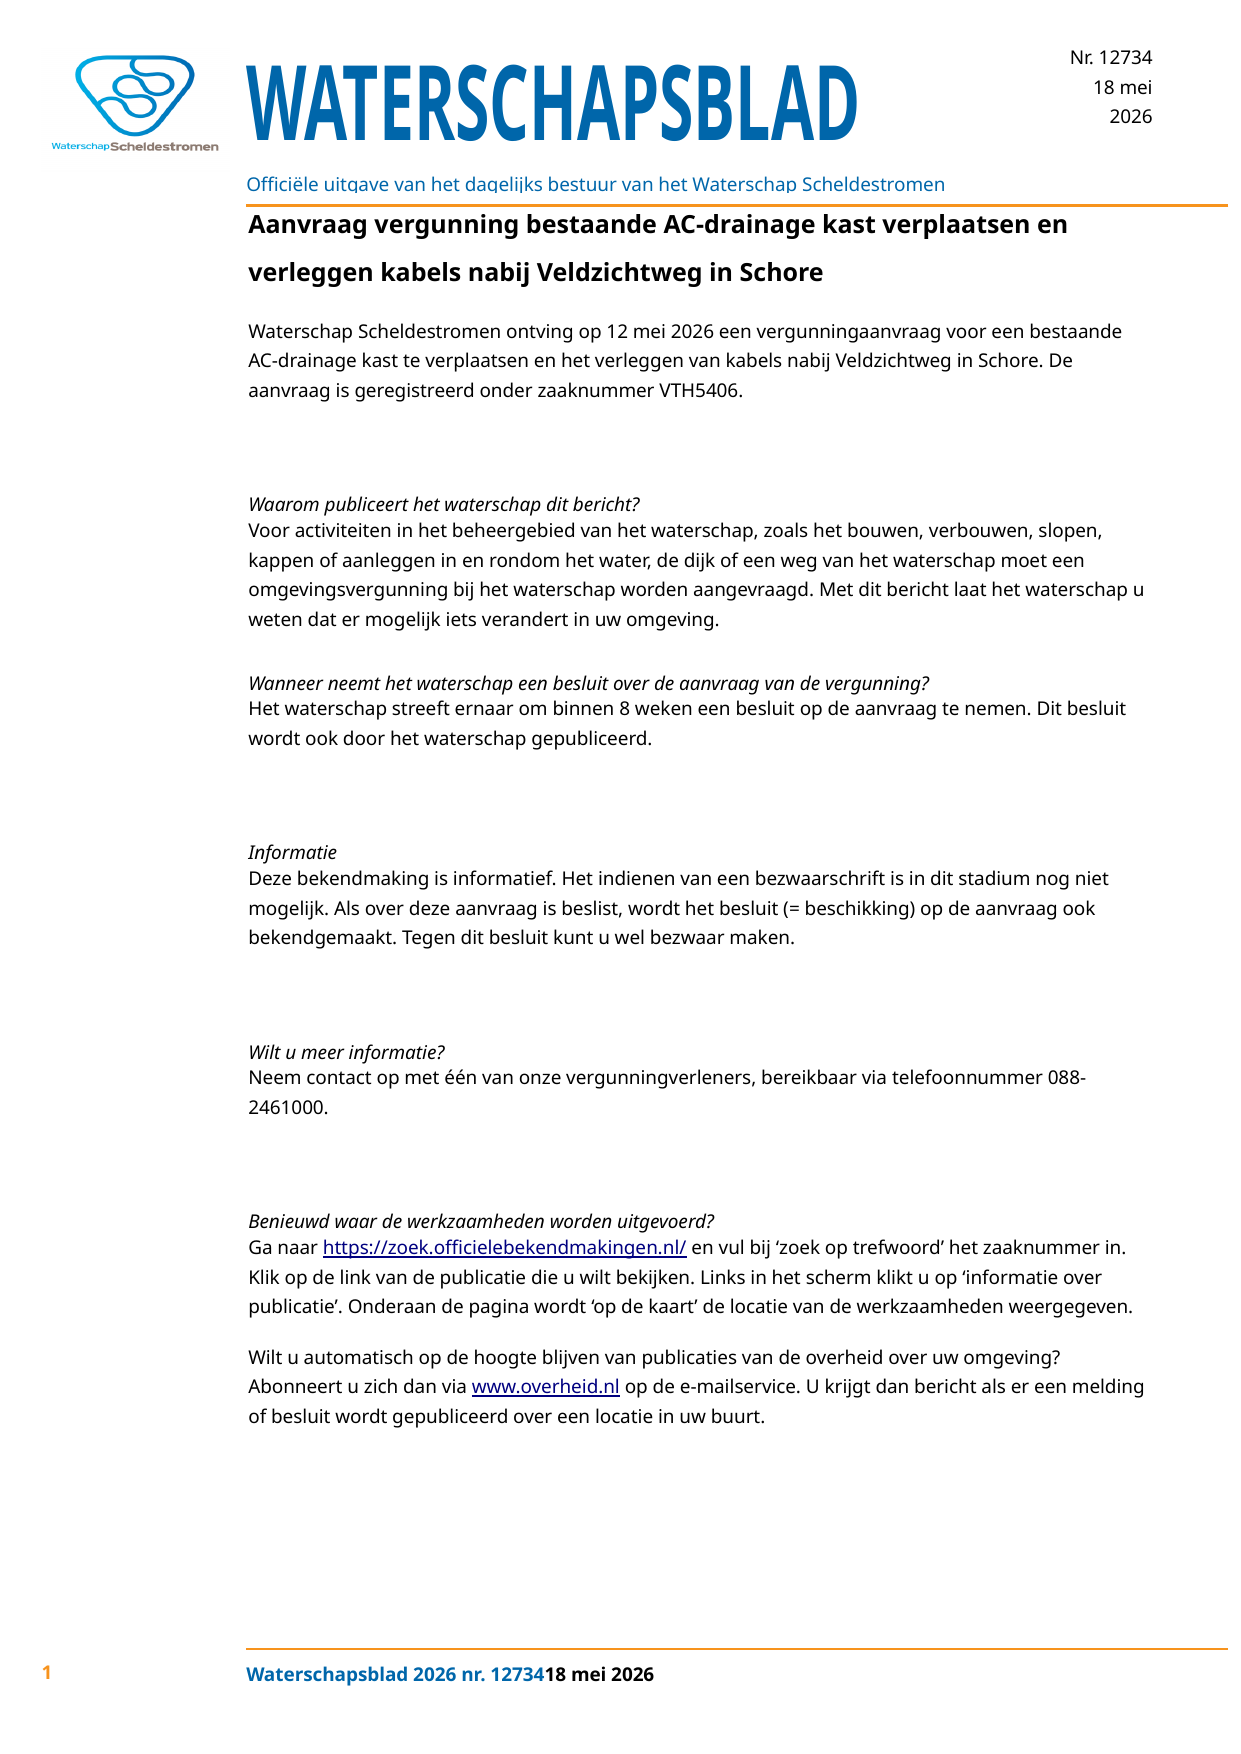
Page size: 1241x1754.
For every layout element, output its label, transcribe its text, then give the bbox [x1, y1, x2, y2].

text Voor activiteiten in het beheergebied van het waterschap, zoals het bouwen, verbouwen, slopen, kappen of aanleggen in en rondom het water, de dijk of een weg van het waterschap moet een omgevingsvergunning bij het waterschap worden aangevraagd. Met dit bericht laat het waterschap u weten dat er mogelijk iets verandert in uw omgeving. [248, 517, 1152, 632]
text Ga naar https://zoek.officielebekendmakingen.nl/ en vul bij ‘zoek op trefwoord’ het zaaknummer in. Klik op de link van de publicatie die u wilt bekijken. Links in het scherm klikt u op ‘informatie over publicatie’. Onderaan de pagina wordt ‘op de kaart’ de locatie van de werkzaamheden weergegeven. [248, 1234, 1152, 1319]
text Deze bekendmaking is informatief. Het indienen van een bezwaarschrift is in dit stadium nog niet mogelijk. Als over deze aanvraag is beslist, wordt het besluit (= beschikking) op de aanvraag ook bekendgemaakt. Tegen dit besluit kunt u wel bezwaar maken. [248, 865, 1152, 950]
text Informatie [248, 839, 1152, 865]
text Wilt u automatisch op de hoogte blijven van publicaties van de overheid over uw omgeving? Abonneert u zich dan via www.overheid.nl op de e-mailservice. U krijgt dan bericht als er een melding of besluit wordt gepubliceerd over een locatie in uw buurt. [248, 1344, 1152, 1429]
text Waarom publiceert het waterschap dit bericht? [248, 491, 1152, 517]
text Het waterschap streeft ernaar om binnen 8 weken een besluit op de aanvraag te nemen. Dit besluit wordt ook door het waterschap gepubliceerd. [248, 696, 1152, 751]
text Waterschap Scheldestromen ontving op 12 mei 2026 een vergunningaanvraag voor een bestaande AC-drainage kast te verplaatsen en het verleggen van kabels nabij Veldzichtweg in Schore. De aanvraag is geregistreerd onder zaaknummer VTH5406. [248, 318, 1152, 403]
text Neem contact op met één van onze vergunningverleners, bereikbaar via telefoonnummer 088-2461000. [248, 1064, 1152, 1120]
text Wilt u meer informatie? [248, 1039, 1152, 1064]
picture [41, 47, 231, 172]
text Wanneer neemt het waterschap een besluit over de aanvraag van de vergunning? [248, 670, 1152, 696]
text Aanvraag vergunning bestaande AC-drainage kast verplaatsen en verleggen kabels nabij Veldzichtweg in Schore [248, 207, 1152, 288]
text Benieuwd waar de werkzaamheden worden uitgevoerd? [248, 1208, 1152, 1234]
